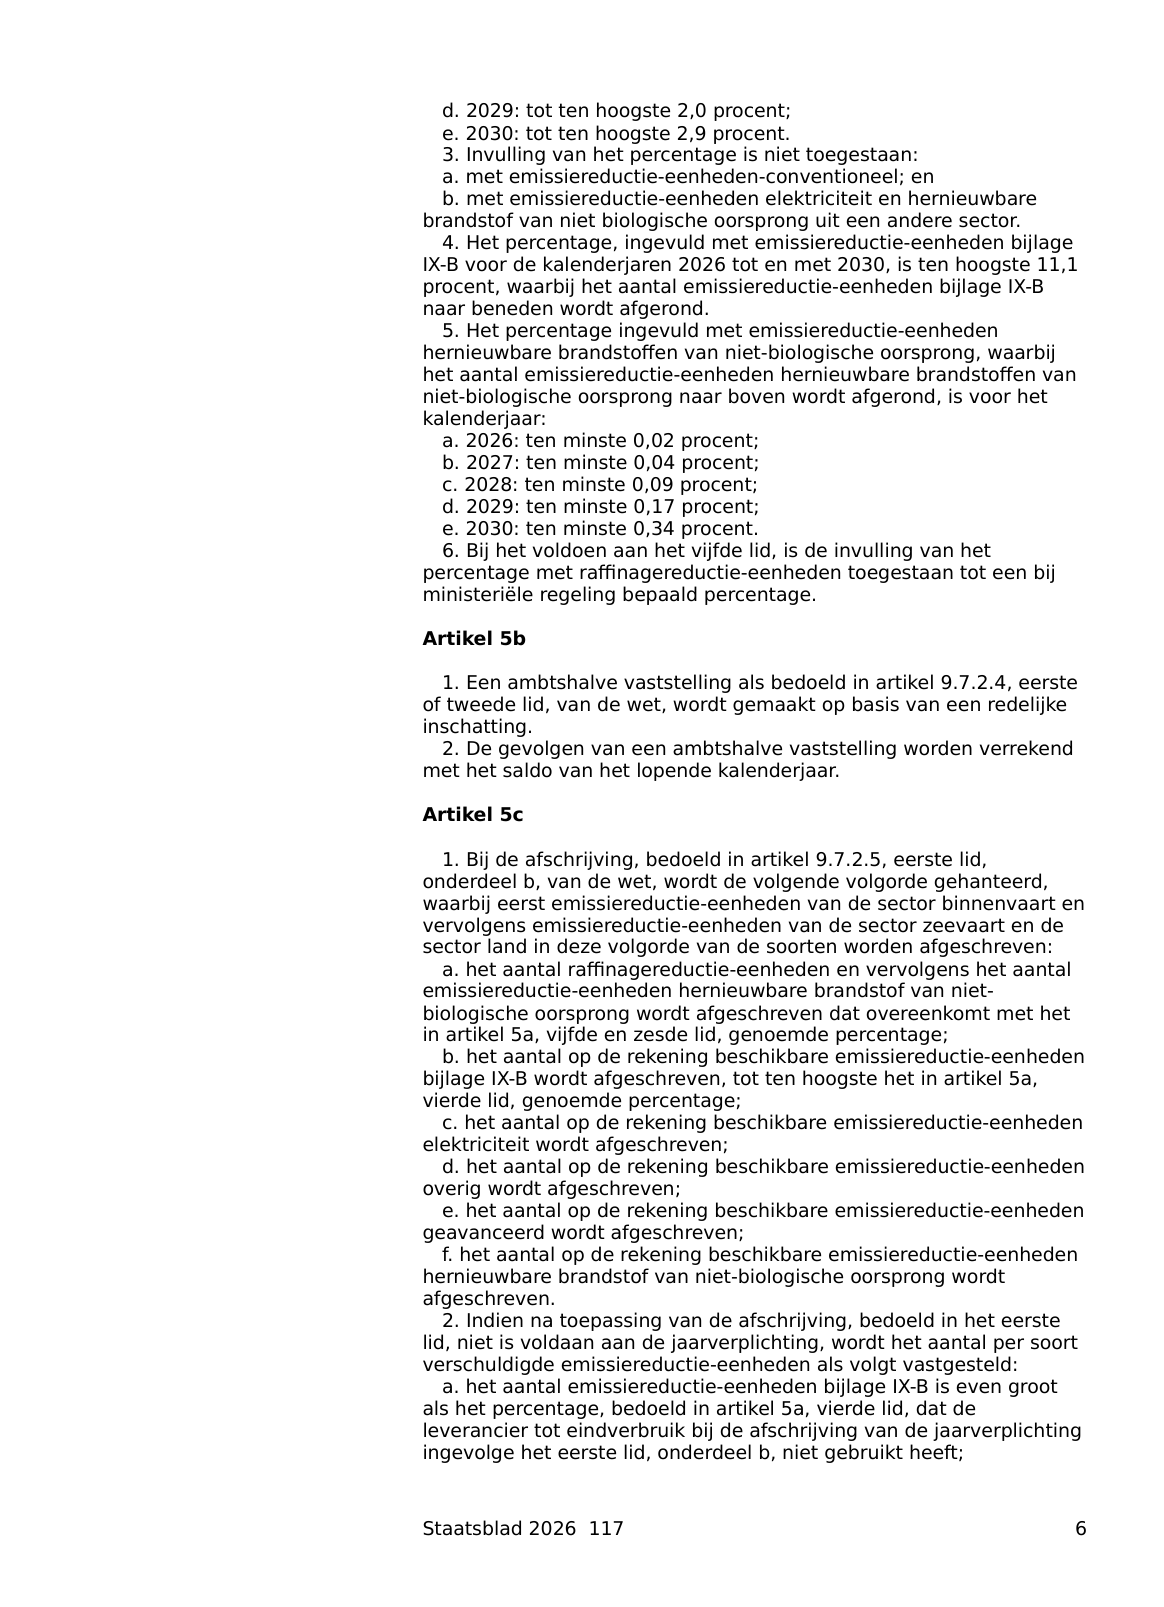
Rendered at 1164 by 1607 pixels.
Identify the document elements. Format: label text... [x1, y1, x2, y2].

text e. 2030: ten minste 0,34 procent. [422, 518, 1087, 540]
text a. het aantal raffinagereductie-eenheden en vervolgens het aantal emissiereductie-eenheden hernieuwbare brandstof van niet-biologische oorsprong wordt afgeschreven dat overeenkomt met het in artikel 5a, vijfde en zesde lid, genoemde percentage; [422, 958, 1087, 1046]
text d. het aantal op de rekening beschikbare emissiereductie-eenheden overig wordt afgeschreven; [422, 1156, 1087, 1200]
text a. met emissiereductie-eenheden-conventioneel; en [422, 166, 1087, 188]
text 1. Bij de afschrijving, bedoeld in artikel 9.7.2.5, eerste lid, onderdeel b, van de wet, wordt de volgende volgorde gehanteerd, waarbij eerst emissiereductie-eenheden van de sector binnenvaart en vervolgens emissiereductie-eenheden van de sector zeevaart en de sector land in deze volgorde van de soorten worden afgeschreven: [422, 848, 1087, 958]
text a. het aantal emissiereductie-eenheden bijlage IX-B is even groot als het percentage, bedoeld in artikel 5a, vierde lid, dat de leverancier tot eindverbruik bij de afschrijving van de jaarverplichting ingevolge het eerste lid, onderdeel b, niet gebruikt heeft; [422, 1376, 1087, 1464]
text 6. Bij het voldoen aan het vijfde lid, is de invulling van het percentage met raffinagereductie-eenheden toegestaan tot een bij ministeriële regeling bepaald percentage. [422, 540, 1087, 606]
text 3. Invulling van het percentage is niet toegestaan: [422, 144, 1087, 166]
text 1. Een ambtshalve vaststelling als bedoeld in artikel 9.7.2.4, eerste of tweede lid, van de wet, wordt gemaakt op basis van een redelijke inschatting. [422, 672, 1087, 738]
text 2. Indien na toepassing van de afschrijving, bedoeld in het eerste lid, niet is voldaan aan de jaarverplichting, wordt het aantal per soort verschuldigde emissiereductie-eenheden als volgt vastgesteld: [422, 1310, 1087, 1376]
text b. het aantal op de rekening beschikbare emissiereductie-eenheden bijlage IX-B wordt afgeschreven, tot ten hoogste het in artikel 5a, vierde lid, genoemde percentage; [422, 1046, 1087, 1112]
text b. met emissiereductie-eenheden elektriciteit en hernieuwbare brandstof van niet biologische oorsprong uit een andere sector. [422, 188, 1087, 232]
text 5. Het percentage ingevuld met emissiereductie-eenheden hernieuwbare brandstoffen van niet-biologische oorsprong, waarbij het aantal emissiereductie-eenheden hernieuwbare brandstoffen van niet-biologische oorsprong naar boven wordt afgerond, is voor het kalenderjaar: [422, 320, 1087, 430]
text 4. Het percentage, ingevuld met emissiereductie-eenheden bijlage IX-B voor de kalenderjaren 2026 tot en met 2030, is ten hoogste 11,1 procent, waarbij het aantal emissiereductie-eenheden bijlage IX-B naar beneden wordt afgerond. [422, 232, 1087, 320]
text c. 2028: ten minste 0,09 procent; [422, 474, 1087, 496]
text 2. De gevolgen van een ambtshalve vaststelling worden verrekend met het saldo van het lopende kalenderjaar. [422, 738, 1087, 782]
text d. 2029: ten minste 0,17 procent; [422, 496, 1087, 518]
subtitle Artikel 5b [422, 628, 1087, 650]
text b. 2027: ten minste 0,04 procent; [422, 452, 1087, 474]
text a. 2026: ten minste 0,02 procent; [422, 430, 1087, 452]
text e. 2030: tot ten hoogste 2,9 procent. [422, 122, 1087, 144]
text e. het aantal op de rekening beschikbare emissiereductie-eenheden geavanceerd wordt afgeschreven; [422, 1200, 1087, 1244]
text f. het aantal op de rekening beschikbare emissiereductie-eenheden hernieuwbare brandstof van niet-biologische oorsprong wordt afgeschreven. [422, 1244, 1087, 1310]
text d. 2029: tot ten hoogste 2,0 procent; [422, 100, 1087, 122]
text c. het aantal op de rekening beschikbare emissiereductie-eenheden elektriciteit wordt afgeschreven; [422, 1112, 1087, 1156]
subtitle Artikel 5c [422, 804, 1087, 826]
